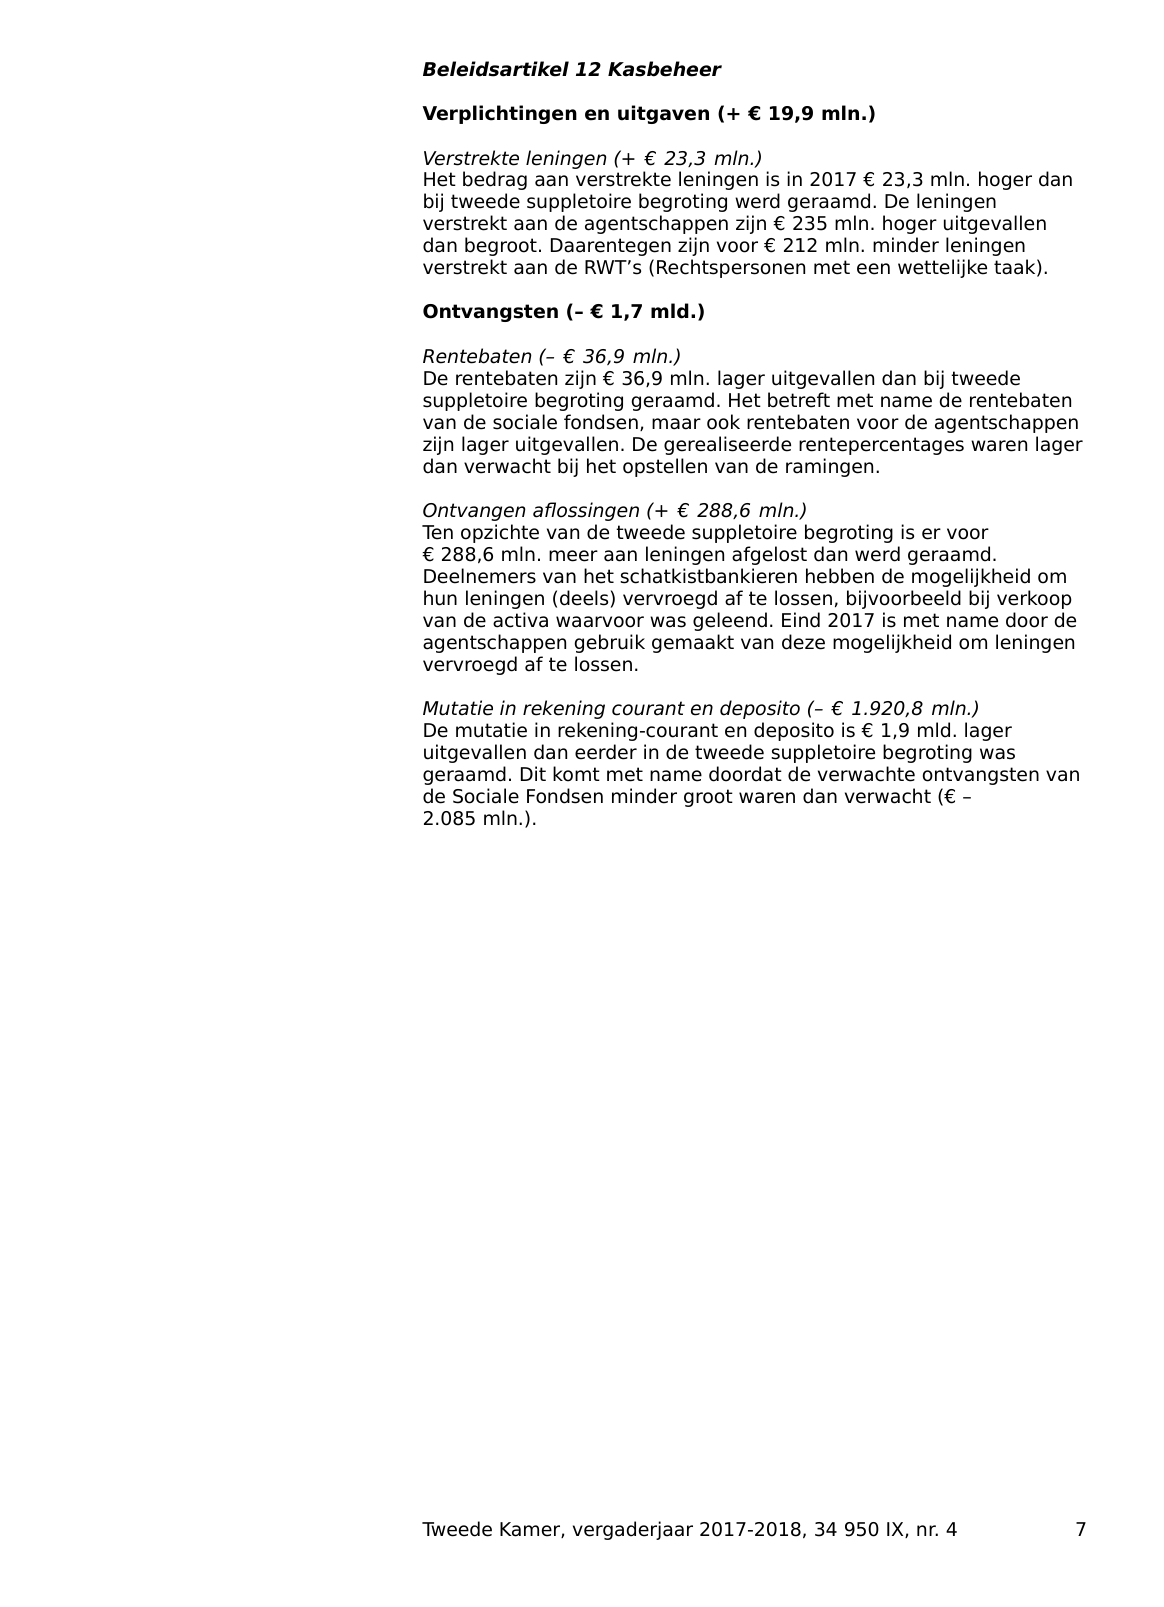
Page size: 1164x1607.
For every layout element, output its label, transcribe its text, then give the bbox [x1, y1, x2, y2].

text De rentebaten zijn € 36,9 mln. lager uitgevallen dan bij tweede suppletoire begroting geraamd. Het betreft met name de rentebaten van de sociale fondsen, maar ook rentebaten voor de agentschappen zijn lager uitgevallen. De gerealiseerde rentepercentages waren lager dan verwacht bij het opstellen van de ramingen. [422, 368, 1087, 477]
subtitle Ontvangsten (– € 1,7 mld.) [422, 301, 1087, 323]
subtitle Rentebaten (– € 36,9 mln.) [422, 346, 1087, 368]
subtitle Ontvangen aflossingen (+ € 288,6 mln.) [422, 500, 1087, 522]
text Ten opzichte van de tweede suppletoire begroting is er voor € 288,6 mln. meer aan leningen afgelost dan werd geraamd. Deelnemers van het schatkistbankieren hebben de mogelijkheid om hun leningen (deels) vervroegd af te lossen, bijvoorbeeld bij verkoop van de activa waarvoor was geleend. Eind 2017 is met name door de agentschappen gebruik gemaakt van deze mogelijkheid om leningen vervroegd af te lossen. [422, 522, 1087, 676]
subtitle Beleidsartikel 12 Kasbeheer [422, 59, 1087, 81]
text De mutatie in rekening-courant en deposito is € 1,9 mld. lager uitgevallen dan eerder in de tweede suppletoire begroting was geraamd. Dit komt met name doordat de verwachte ontvangsten van de Sociale Fondsen minder groot waren dan verwacht (€ – 2.085 mln.). [422, 720, 1087, 829]
subtitle Verplichtingen en uitgaven (+ € 19,9 mln.) [422, 103, 1087, 125]
text Het bedrag aan verstrekte leningen is in 2017 € 23,3 mln. hoger dan bij tweede suppletoire begroting werd geraamd. De leningen verstrekt aan de agentschappen zijn € 235 mln. hoger uitgevallen dan begroot. Daarentegen zijn voor € 212 mln. minder leningen verstrekt aan de RWT’s (Rechtspersonen met een wettelijke taak). [422, 169, 1087, 279]
subtitle Verstrekte leningen (+ € 23,3 mln.) [422, 147, 1087, 169]
subtitle Mutatie in rekening courant en deposito (– € 1.920,8 mln.) [422, 698, 1087, 720]
